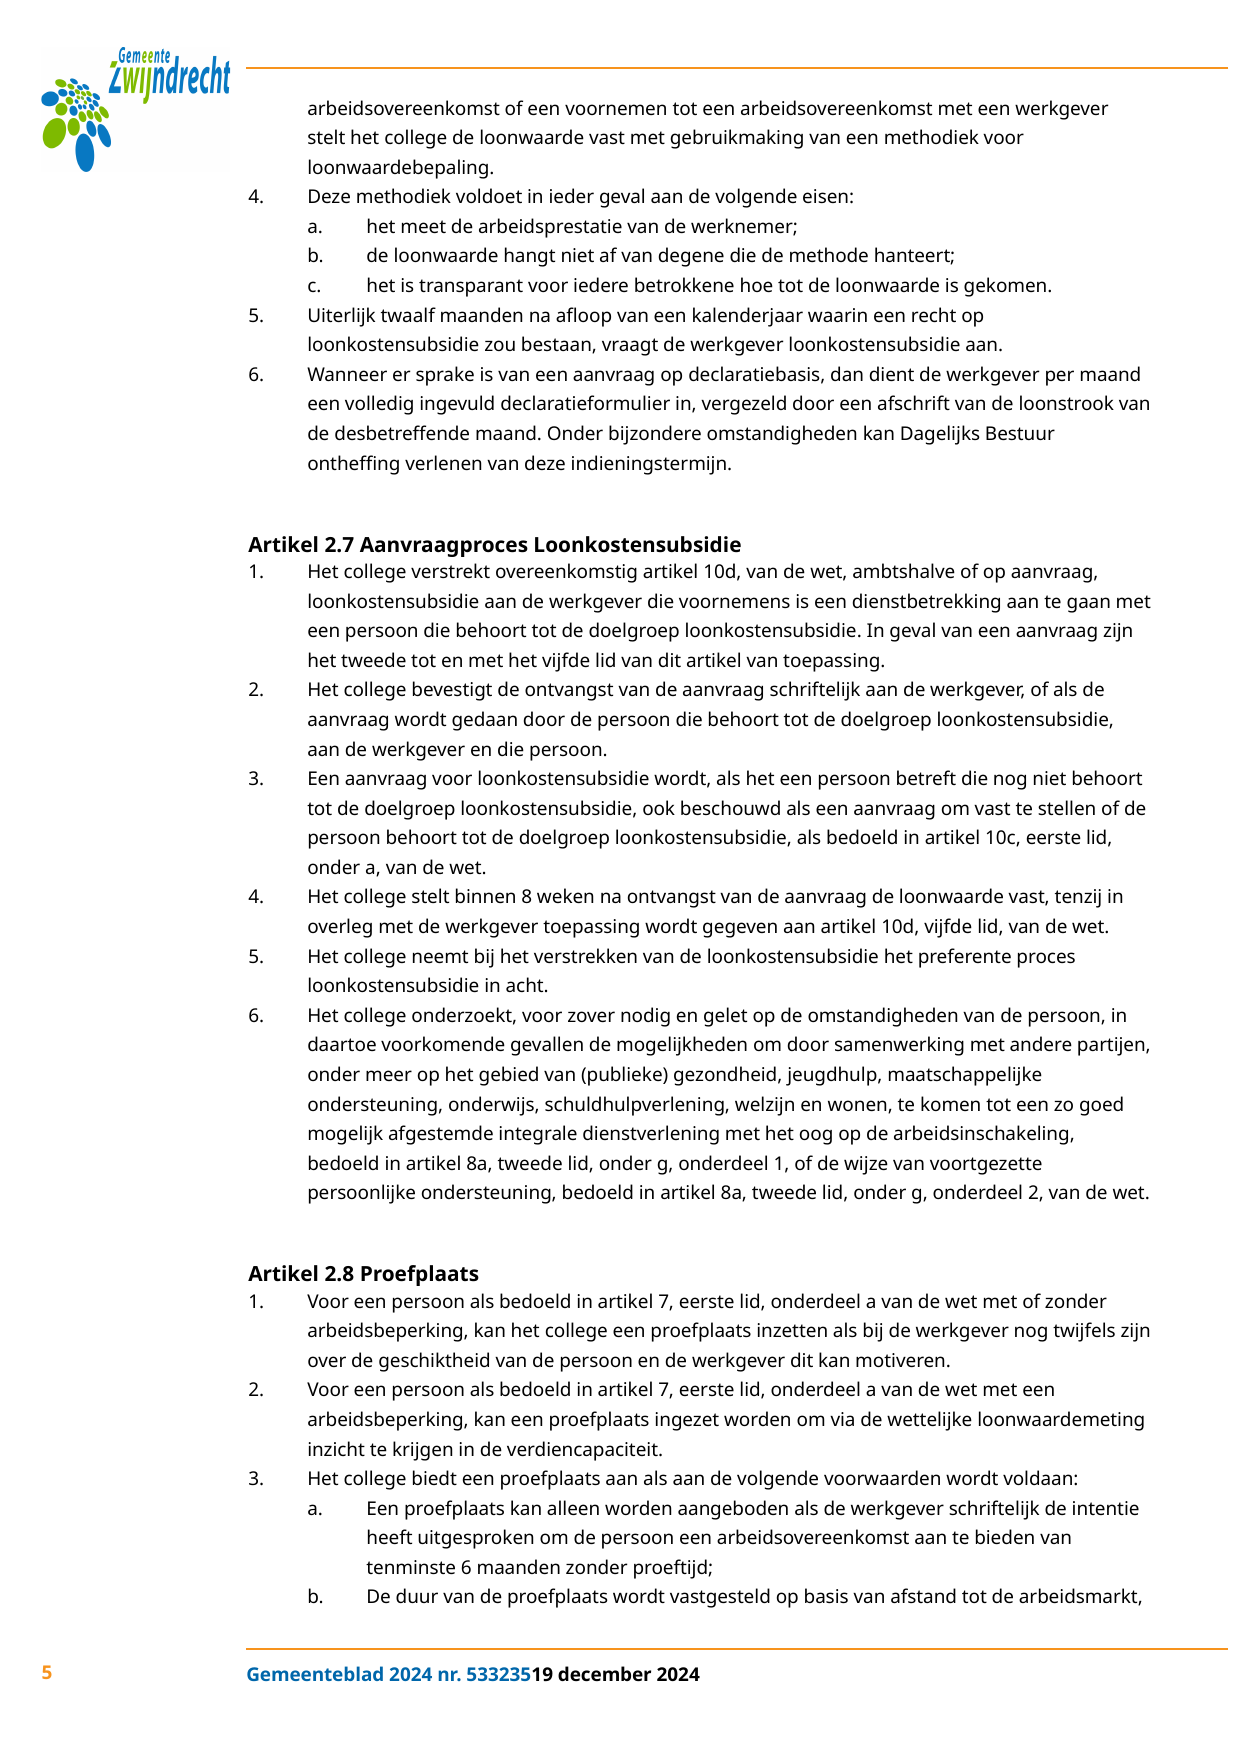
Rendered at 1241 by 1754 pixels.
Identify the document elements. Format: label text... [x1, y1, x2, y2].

list Het college onderzoekt, voor zover nodig en gelet op de omstandigheden van de persoon, in daartoe voorkomende gevallen de mogelijkheden om door samenwerking met andere partijen, onder meer op het gebied van (publieke) gezondheid, jeugdhulp, maatschappelijke ondersteuning, onderwijs, schuldhulpverlening, welzijn en wonen, te komen tot een zo goed mogelijk afgestemde integrale dienstverlening met het oog op de arbeidsinschakeling, bedoeld in artikel 8a, tweede lid, onder g, onderdeel 1, of de wijze van voortgezette persoonlijke ondersteuning, bedoeld in artikel 8a, tweede lid, onder g, onderdeel 2, van de wet. [248, 1002, 1152, 1205]
list het is transparant voor iedere betrokkene hoe tot de loonwaarde is gekomen. [307, 272, 1152, 298]
list Het college bevestigt de ontvangst van de aanvraag schriftelijk aan de werkgever, of als de aanvraag wordt gedaan door de persoon die behoort tot de doelgroep loonkostensubsidie, aan de werkgever en die persoon. [248, 677, 1152, 761]
list de loonwaarde hangt niet af van degene die de methode hanteert; [307, 243, 1152, 268]
list Het college neemt bij het verstrekken van de loonkostensubsidie het preferente proces loonkostensubsidie in acht. [248, 943, 1152, 998]
list De duur van de proefplaats wordt vastgesteld op basis van afstand tot de arbeidsmarkt, [307, 1584, 1152, 1609]
list Voor een persoon als bedoeld in artikel 7, eerste lid, onderdeel a van de wet met of zonder arbeidsbeperking, kan het college een proefplaats inzetten als bij de werkgever nog twijfels zijn over de geschiktheid van de persoon en de werkgever dit kan motiveren. [248, 1288, 1152, 1373]
picture [41, 47, 231, 172]
list Uiterlijk twaalf maanden na afloop van een kalenderjaar waarin een recht op loonkostensubsidie zou bestaan, vraagt de werkgever loonkostensubsidie aan. [248, 302, 1152, 357]
list Het college verstrekt overeenkomstig artikel 10d, van de wet, ambtshalve of op aanvraag, loonkostensubsidie aan de werkgever die voornemens is een dienstbetrekking aan te gaan met een persoon die behoort tot de doelgroep loonkostensubsidie. In geval van een aanvraag zijn het tweede tot en met het vijfde lid van dit artikel van toepassing. [248, 558, 1152, 673]
list Een aanvraag voor loonkostensubsidie wordt, als het een persoon betreft die nog niet behoort tot de doelgroep loonkostensubsidie, ook beschouwd als een aanvraag om vast te stellen of de persoon behoort tot de doelgroep loonkostensubsidie, als bedoeld in artikel 10c, eerste lid, onder a, van de wet. [248, 765, 1152, 880]
list Het college stelt binnen 8 weken na ontvangst van de aanvraag de loonwaarde vast, tenzij in overleg met de werkgever toepassing wordt gegeven aan artikel 10d, vijfde lid, van de wet. [248, 884, 1152, 939]
list het meet de arbeidsprestatie van de werknemer; [307, 213, 1152, 239]
text Artikel 2.7 Aanvraagproces Loonkostensubsidie [248, 530, 1152, 558]
list Deze methodiek voldoet in ieder geval aan de volgende eisen: [248, 183, 1152, 209]
list Wanneer er sprake is van een aanvraag op declaratiebasis, dan dient de werkgever per maand een volledig ingevuld declaratieformulier in, vergezeld door een afschrift van de loonstrook van de desbetreffende maand. Onder bijzondere omstandigheden kan Dagelijks Bestuur ontheffing verlenen van deze indieningstermijn. [248, 361, 1152, 476]
list Een proefplaats kan alleen worden aangeboden als de werkgever schriftelijk de intentie heeft uitgesproken om de persoon een arbeidsovereenkomst aan te bieden van tenminste 6 maanden zonder proeftijd; [307, 1495, 1152, 1580]
list arbeidsovereenkomst of een voornemen tot een arbeidsovereenkomst met een werkgever stelt het college de loonwaarde vast met gebruikmaking van een methodiek voor loonwaardebepaling. [248, 95, 1152, 180]
text Artikel 2.8 Proefplaats [248, 1259, 1152, 1288]
list Het college biedt een proefplaats aan als aan de volgende voorwaarden wordt voldaan: [248, 1465, 1152, 1491]
list Voor een persoon als bedoeld in artikel 7, eerste lid, onderdeel a van de wet met een arbeidsbeperking, kan een proefplaats ingezet worden om via de wettelijke loonwaardemeting inzicht te krijgen in de verdiencapaciteit. [248, 1377, 1152, 1462]
